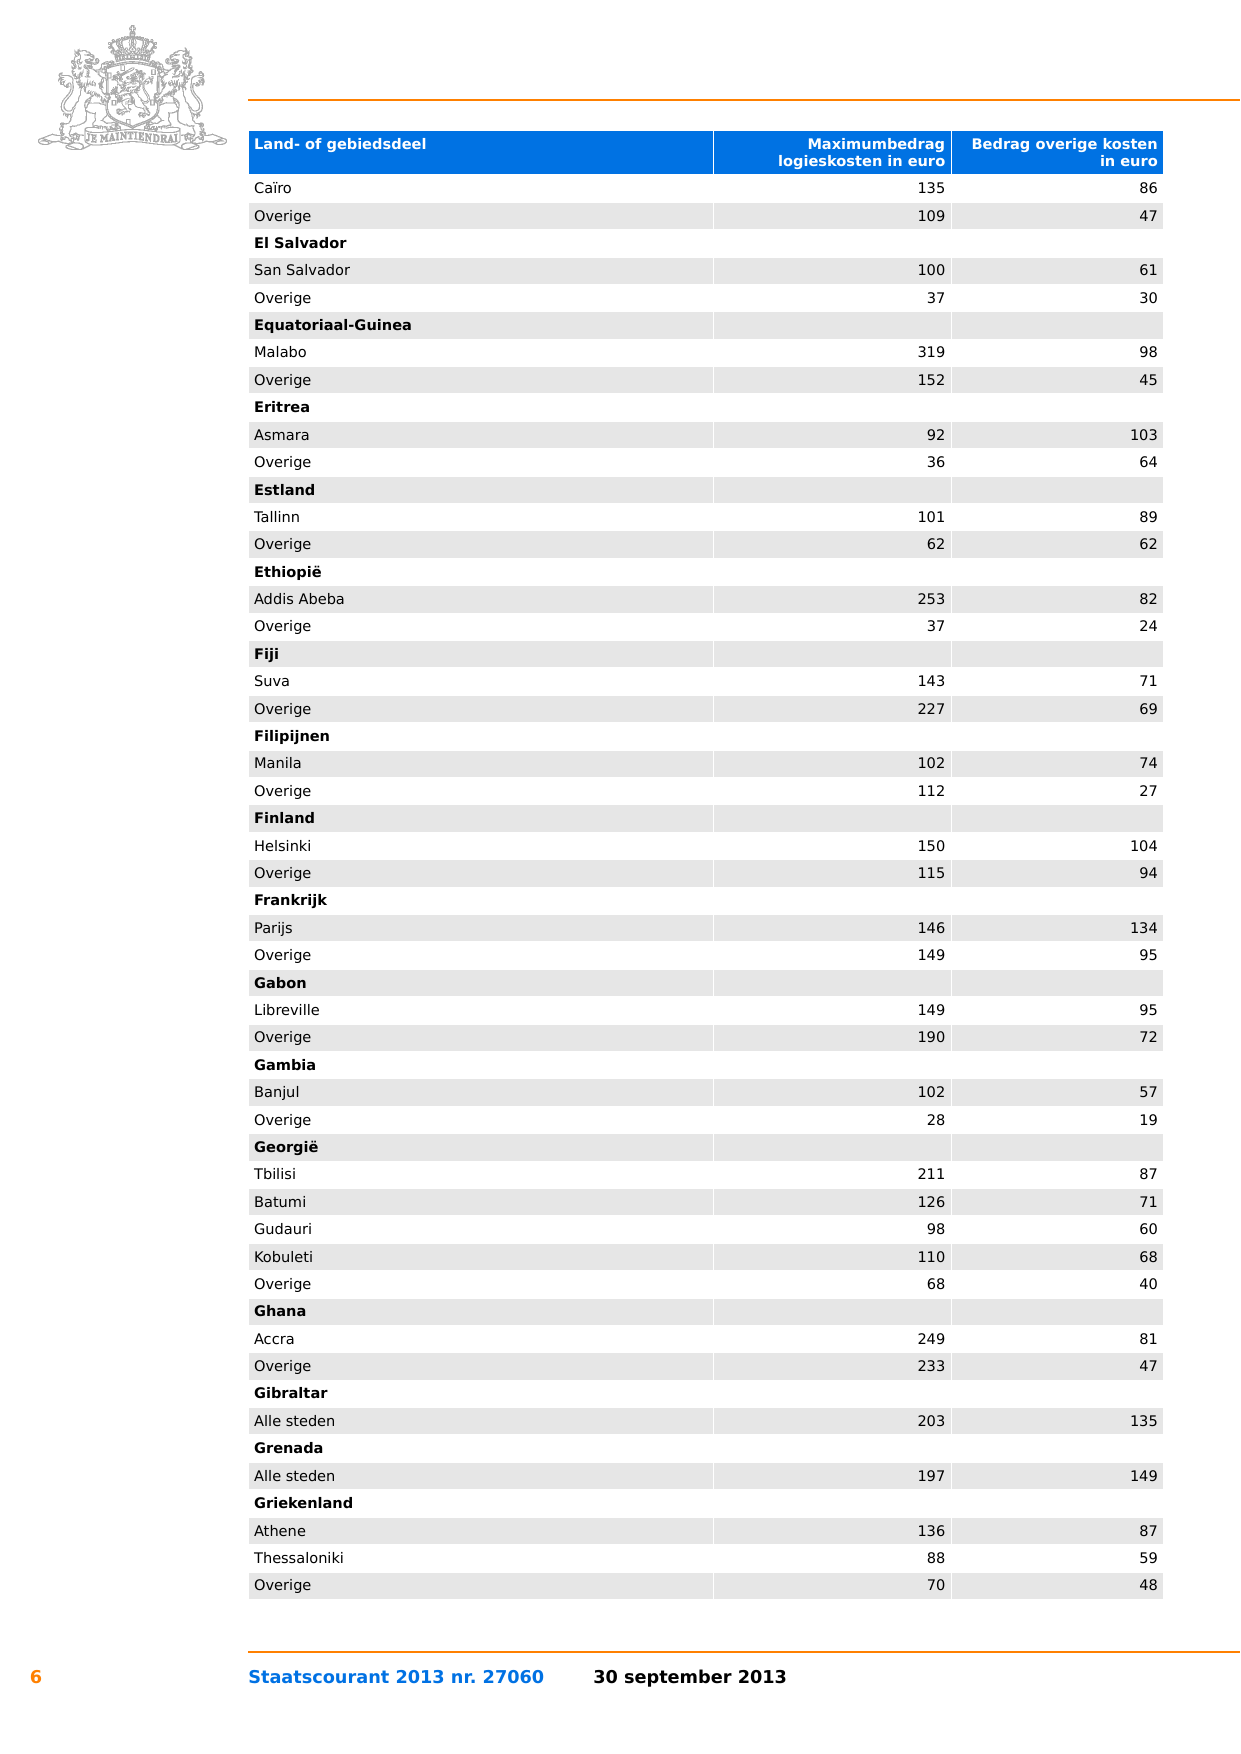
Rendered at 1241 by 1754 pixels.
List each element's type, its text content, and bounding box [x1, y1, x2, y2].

table_cell Asmara [249, 422, 713, 448]
table_cell 152 [714, 367, 951, 393]
table_cell [714, 888, 951, 914]
table_cell Griekenland [249, 1490, 713, 1517]
table_cell [714, 477, 951, 503]
table_cell Ghana [249, 1299, 713, 1325]
table_cell [952, 1490, 1163, 1517]
table_cell 135 [952, 1408, 1163, 1434]
table_cell 48 [952, 1573, 1163, 1599]
table_cell Overige [249, 696, 713, 722]
table_cell Eritrea [249, 395, 713, 421]
table_cell 88 [714, 1545, 951, 1571]
table_cell 62 [952, 531, 1163, 558]
table_cell Malabo [249, 340, 713, 366]
table_cell Overige [249, 1025, 713, 1051]
table_cell [952, 888, 1163, 914]
table_cell 71 [952, 669, 1163, 695]
table_cell Libreville [249, 997, 713, 1023]
table_cell Addis Abeba [249, 586, 713, 613]
table_cell [952, 230, 1163, 256]
table_cell 233 [714, 1353, 951, 1380]
table_cell 190 [714, 1025, 951, 1051]
table_cell [952, 723, 1163, 749]
table_cell [952, 805, 1163, 832]
table_cell Overige [249, 449, 713, 476]
table_cell Alle steden [249, 1408, 713, 1434]
table_cell 61 [952, 258, 1163, 284]
table_cell 110 [714, 1244, 951, 1270]
table_cell [714, 1436, 951, 1462]
table_cell 150 [714, 833, 951, 859]
table_cell 45 [952, 367, 1163, 393]
table_cell Frankrijk [249, 888, 713, 914]
table_cell Overige [249, 367, 713, 393]
table_cell 68 [714, 1271, 951, 1297]
table_cell 112 [714, 778, 951, 804]
table_cell [714, 1134, 951, 1161]
table_cell Estland [249, 477, 713, 503]
table_cell Parijs [249, 915, 713, 941]
table_cell Overige [249, 860, 713, 887]
table_cell [714, 230, 951, 256]
table_cell [714, 395, 951, 421]
table_cell 19 [952, 1107, 1163, 1133]
table_cell 319 [714, 340, 951, 366]
table_cell Finland [249, 805, 713, 832]
table_cell [714, 1381, 951, 1407]
table_cell Ethiopië [249, 559, 713, 585]
table_cell 92 [714, 422, 951, 448]
table_cell 197 [714, 1463, 951, 1489]
table_cell 47 [952, 203, 1163, 229]
table_cell Suva [249, 669, 713, 695]
table_cell Overige [249, 1353, 713, 1380]
table_cell 37 [714, 285, 951, 311]
table_cell Tallinn [249, 504, 713, 530]
table_cell Grenada [249, 1436, 713, 1462]
table_cell Alle steden [249, 1463, 713, 1489]
table_cell Georgië [249, 1134, 713, 1161]
table_cell Gudauri [249, 1216, 713, 1243]
table_cell 109 [714, 203, 951, 229]
table_cell 149 [714, 943, 951, 969]
table_cell Fiji [249, 641, 713, 667]
table_cell [952, 1134, 1163, 1161]
table_cell 69 [952, 696, 1163, 722]
table_cell Athene [249, 1518, 713, 1544]
table_cell [952, 312, 1163, 339]
table_cell [714, 312, 951, 339]
table_cell Kobuleti [249, 1244, 713, 1270]
table_cell 86 [952, 175, 1163, 202]
table_cell Caïro [249, 175, 713, 202]
table_cell [952, 395, 1163, 421]
table_cell 115 [714, 860, 951, 887]
table_cell 143 [714, 669, 951, 695]
table_cell 47 [952, 1353, 1163, 1380]
table_cell [952, 970, 1163, 996]
table_cell [714, 970, 951, 996]
table_cell 211 [714, 1162, 951, 1188]
table_cell 102 [714, 751, 951, 777]
table_cell 134 [952, 915, 1163, 941]
table_cell [714, 1052, 951, 1078]
table_cell Overige [249, 531, 713, 558]
table_cell 101 [714, 504, 951, 530]
table_cell Filipijnen [249, 723, 713, 749]
table_cell 89 [952, 504, 1163, 530]
table_cell 37 [714, 614, 951, 640]
table_cell 71 [952, 1189, 1163, 1215]
table_cell 98 [952, 340, 1163, 366]
table_cell Manila [249, 751, 713, 777]
table_cell 136 [714, 1518, 951, 1544]
table_cell [952, 1436, 1163, 1462]
table_cell 82 [952, 586, 1163, 613]
picture [38, 25, 227, 150]
table_cell Overige [249, 1573, 713, 1599]
table_cell Overige [249, 943, 713, 969]
table_cell 40 [952, 1271, 1163, 1297]
table_cell 104 [952, 833, 1163, 859]
table_cell [714, 1299, 951, 1325]
table_cell [952, 641, 1163, 667]
table_cell 36 [714, 449, 951, 476]
table_cell Overige [249, 203, 713, 229]
table_cell 103 [952, 422, 1163, 448]
table_cell Accra [249, 1326, 713, 1352]
table_cell 60 [952, 1216, 1163, 1243]
table_cell 98 [714, 1216, 951, 1243]
table_cell 149 [714, 997, 951, 1023]
table_header Land- of gebiedsdeel [249, 131, 713, 174]
table_cell 68 [952, 1244, 1163, 1270]
table_cell [952, 477, 1163, 503]
table_cell 64 [952, 449, 1163, 476]
table_header Maximumbedrag logieskosten in euro [714, 131, 951, 174]
table_cell [952, 559, 1163, 585]
table_cell Overige [249, 1271, 713, 1297]
table_cell 94 [952, 860, 1163, 887]
table_cell Overige [249, 1107, 713, 1133]
table_cell Overige [249, 285, 713, 311]
table_cell Helsinki [249, 833, 713, 859]
table_cell 74 [952, 751, 1163, 777]
table_cell Equatoriaal-Guinea [249, 312, 713, 339]
table_cell Overige [249, 778, 713, 804]
table_cell 203 [714, 1408, 951, 1434]
table_cell 57 [952, 1079, 1163, 1106]
table_cell 95 [952, 943, 1163, 969]
table_cell Banjul [249, 1079, 713, 1106]
table_cell Overige [249, 614, 713, 640]
table_cell Gibraltar [249, 1381, 713, 1407]
table_cell 62 [714, 531, 951, 558]
table_cell 100 [714, 258, 951, 284]
table_cell [952, 1052, 1163, 1078]
table_cell 126 [714, 1189, 951, 1215]
table_cell [714, 723, 951, 749]
table_cell 253 [714, 586, 951, 613]
table_cell [714, 641, 951, 667]
table_cell 95 [952, 997, 1163, 1023]
table_cell 81 [952, 1326, 1163, 1352]
table_cell 24 [952, 614, 1163, 640]
table_cell [714, 559, 951, 585]
table_cell 59 [952, 1545, 1163, 1571]
table_cell [952, 1299, 1163, 1325]
table_cell 227 [714, 696, 951, 722]
table_cell 102 [714, 1079, 951, 1106]
table_cell 30 [952, 285, 1163, 311]
table_cell Gabon [249, 970, 713, 996]
table_header Bedrag overige kosten in euro [952, 131, 1163, 174]
table_cell 87 [952, 1162, 1163, 1188]
table_cell 72 [952, 1025, 1163, 1051]
table_cell [714, 805, 951, 832]
table_cell [952, 1381, 1163, 1407]
table_cell Gambia [249, 1052, 713, 1078]
table_cell [714, 1490, 951, 1517]
table_cell 249 [714, 1326, 951, 1352]
table_cell Tbilisi [249, 1162, 713, 1188]
table_cell 70 [714, 1573, 951, 1599]
table_cell 87 [952, 1518, 1163, 1544]
table_cell 28 [714, 1107, 951, 1133]
table_cell 146 [714, 915, 951, 941]
table_cell San Salvador [249, 258, 713, 284]
table_cell Batumi [249, 1189, 713, 1215]
table_cell El Salvador [249, 230, 713, 256]
table_cell 135 [714, 175, 951, 202]
table_cell 149 [952, 1463, 1163, 1489]
table_cell Thessaloniki [249, 1545, 713, 1571]
table_cell 27 [952, 778, 1163, 804]
